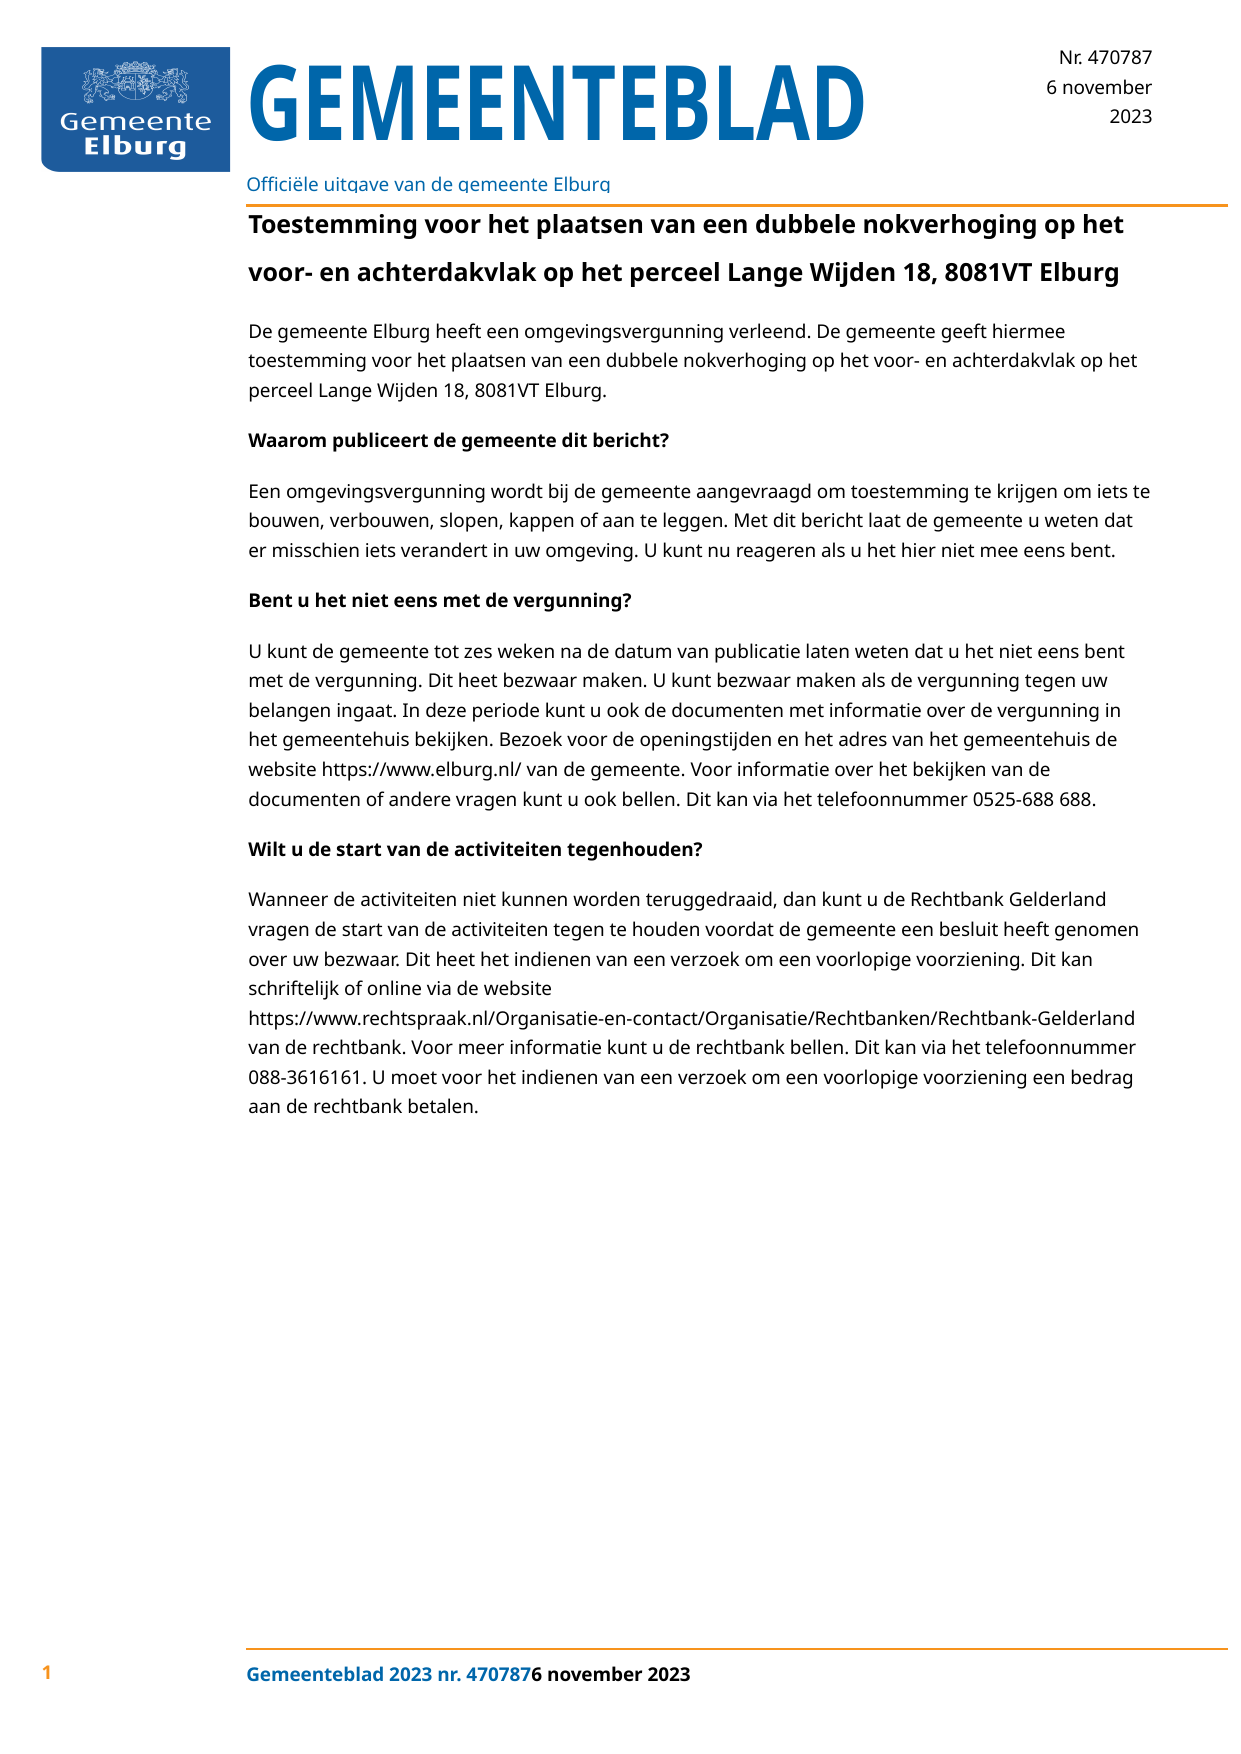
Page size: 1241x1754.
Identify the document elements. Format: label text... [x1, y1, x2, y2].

picture [41, 47, 231, 172]
text Wilt u de start van de activiteiten tegenhouden? [248, 836, 1152, 862]
text U kunt de gemeente tot zes weken na de datum van publicatie laten weten dat u het niet eens bent met de vergunning. Dit heet bezwaar maken. U kunt bezwaar maken als de vergunning tegen uw belangen ingaat. In deze periode kunt u ook de documenten met informatie over de vergunning in het gemeentehuis bekijken. Bezoek voor de openingstijden en het adres van het gemeentehuis de website https://www.elburg.nl/ van de gemeente. Voor informatie over het bekijken van de documenten of andere vragen kunt u ook bellen. Dit kan via het telefoonnummer 0525-688 688. [248, 638, 1152, 812]
text De gemeente Elburg heeft een omgevingsvergunning verleend. De gemeente geeft hiermee toestemming voor het plaatsen van een dubbele nokverhoging op het voor- en achterdakvlak op het perceel Lange Wijden 18, 8081VT Elburg. [248, 318, 1152, 403]
text Wanneer de activiteiten niet kunnen worden teruggedraaid, dan kunt u de Rechtbank Gelderland vragen de start van de activiteiten tegen te houden voordat de gemeente een besluit heeft genomen over uw bezwaar. Dit heet het indienen van een verzoek om een voorlopige voorziening. Dit kan schriftelijk of online via de website https://www.rechtspraak.nl/Organisatie-en-contact/Organisatie/Rechtbanken/Rechtbank-Gelderland van de rechtbank. Voor meer informatie kunt u de rechtbank bellen. Dit kan via het telefoonnummer 088-3616161. U moet voor het indienen van een verzoek om een voorlopige voorziening een bedrag aan de rechtbank betalen. [248, 887, 1152, 1119]
text Toestemming voor het plaatsen van een dubbele nokverhoging op het voor- en achterdakvlak op het perceel Lange Wijden 18, 8081VT Elburg [248, 207, 1152, 288]
text Waarom publiceert de gemeente dit bericht? [248, 427, 1152, 453]
text Bent u het niet eens met de vergunning? [248, 587, 1152, 613]
text Een omgevingsvergunning wordt bij de gemeente aangevraagd om toestemming te krijgen om iets te bouwen, verbouwen, slopen, kappen of aan te leggen. Met dit bericht laat de gemeente u weten dat er misschien iets verandert in uw omgeving. U kunt nu reageren als u het hier niet mee eens bent. [248, 478, 1152, 563]
